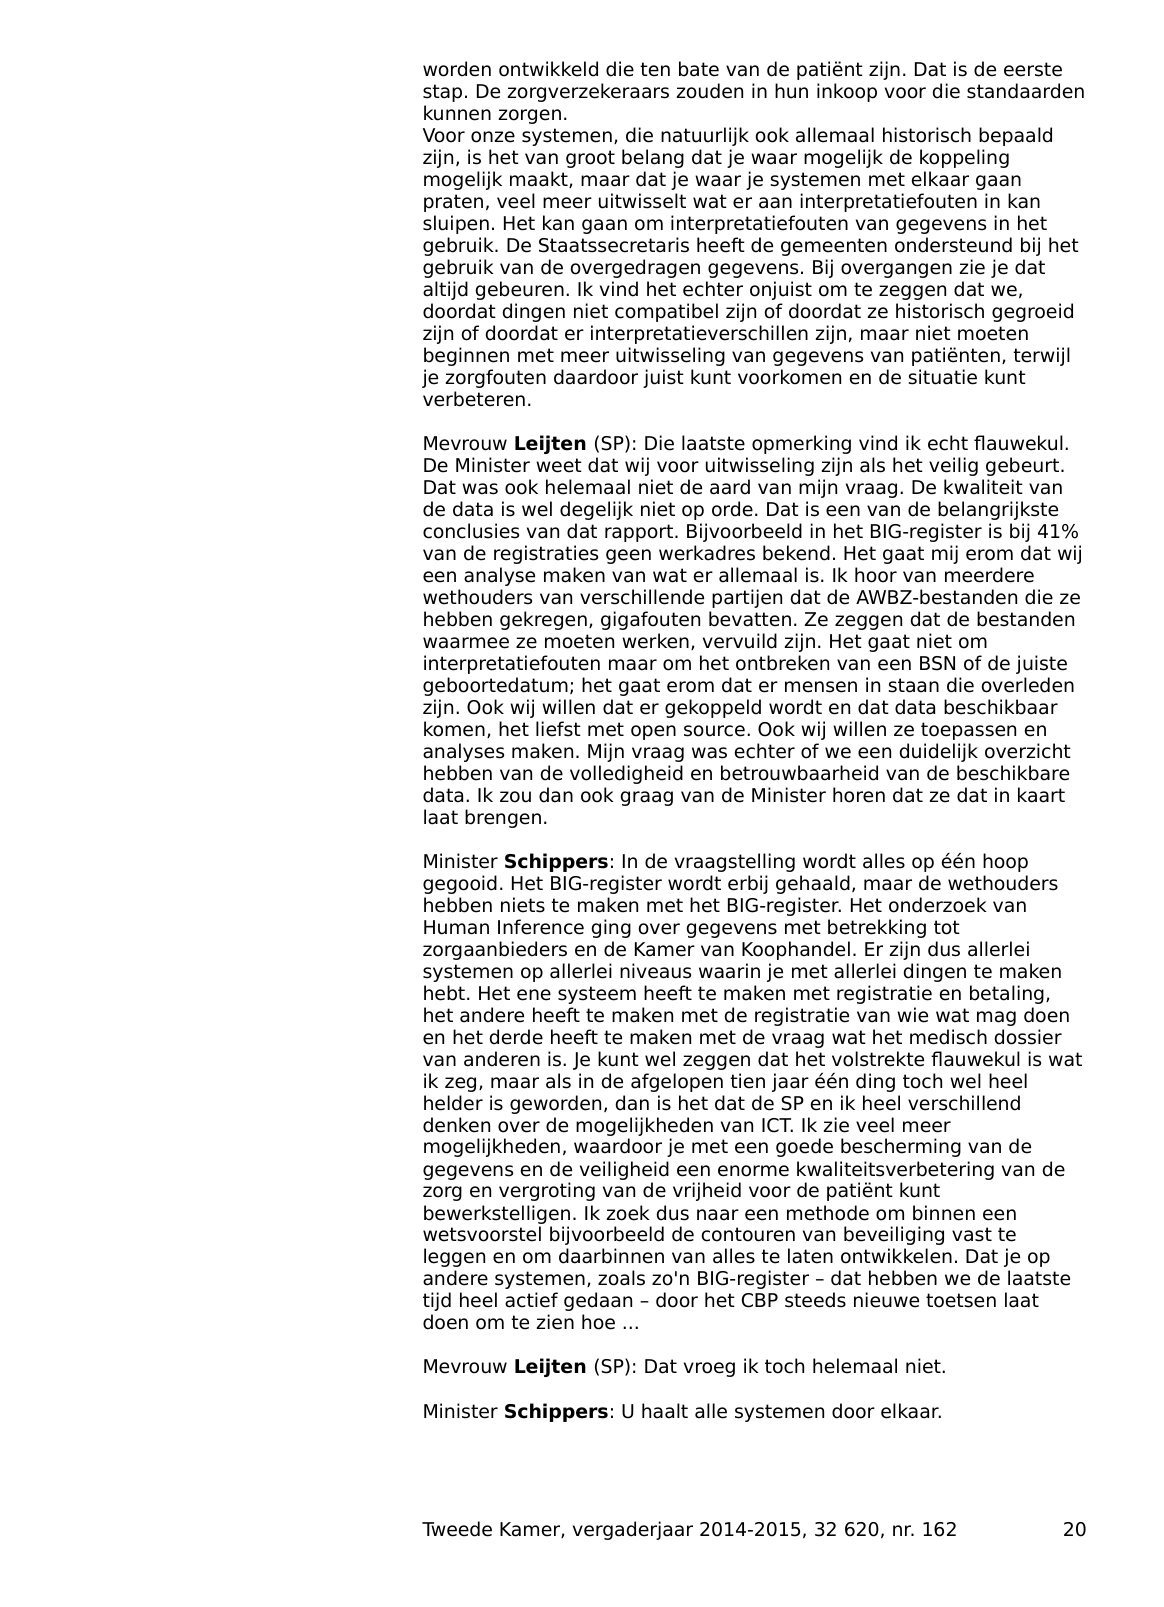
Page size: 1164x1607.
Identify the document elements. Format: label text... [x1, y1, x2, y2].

text worden ontwikkeld die ten bate van de patiënt zijn. Dat is de eerste stap. De zorgverzekeraars zouden in hun inkoop voor die standaarden kunnen zorgen. [422, 59, 1087, 125]
text Mevrouw Leijten (SP): Dat vroeg ik toch helemaal niet. [422, 1356, 1087, 1378]
text Voor onze systemen, die natuurlijk ook allemaal historisch bepaald zijn, is het van groot belang dat je waar mogelijk de koppeling mogelijk maakt, maar dat je waar je systemen met elkaar gaan praten, veel meer uitwisselt wat er aan interpretatiefouten in kan sluipen. Het kan gaan om interpretatiefouten van gegevens in het gebruik. De Staatssecretaris heeft de gemeenten ondersteund bij het gebruik van de overgedragen gegevens. Bij overgangen zie je dat altijd gebeuren. Ik vind het echter onjuist om te zeggen dat we, doordat dingen niet compatibel zijn of doordat ze historisch gegroeid zijn of doordat er interpretatieverschillen zijn, maar niet moeten beginnen met meer uitwisseling van gegevens van patiënten, terwijl je zorgfouten daardoor juist kunt voorkomen en de situatie kunt verbeteren. [422, 125, 1087, 411]
text Mevrouw Leijten (SP): Die laatste opmerking vind ik echt flauwekul. De Minister weet dat wij voor uitwisseling zijn als het veilig gebeurt. Dat was ook helemaal niet de aard van mijn vraag. De kwaliteit van de data is wel degelijk niet op orde. Dat is een van de belangrijkste conclusies van dat rapport. Bijvoorbeeld in het BIG-register is bij 41% van de registraties geen werkadres bekend. Het gaat mij erom dat wij een analyse maken van wat er allemaal is. Ik hoor van meerdere wethouders van verschillende partijen dat de AWBZ-bestanden die ze hebben gekregen, gigafouten bevatten. Ze zeggen dat de bestanden waarmee ze moeten werken, vervuild zijn. Het gaat niet om interpretatiefouten maar om het ontbreken van een BSN of de juiste geboortedatum; het gaat erom dat er mensen in staan die overleden zijn. Ook wij willen dat er gekoppeld wordt en dat data beschikbaar komen, het liefst met open source. Ook wij willen ze toepassen en analyses maken. Mijn vraag was echter of we een duidelijk overzicht hebben van de volledigheid en betrouwbaarheid van de beschikbare data. Ik zou dan ook graag van de Minister horen dat ze dat in kaart laat brengen. [422, 433, 1087, 828]
text Minister Schippers: U haalt alle systemen door elkaar. [422, 1401, 1087, 1423]
text Minister Schippers: In de vraagstelling wordt alles op één hoop gegooid. Het BIG-register wordt erbij gehaald, maar de wethouders hebben niets te maken met het BIG-register. Het onderzoek van Human Inference ging over gegevens met betrekking tot zorgaanbieders en de Kamer van Koophandel. Er zijn dus allerlei systemen op allerlei niveaus waarin je met allerlei dingen te maken hebt. Het ene systeem heeft te maken met registratie en betaling, het andere heeft te maken met de registratie van wie wat mag doen en het derde heeft te maken met de vraag wat het medisch dossier van anderen is. Je kunt wel zeggen dat het volstrekte flauwekul is wat ik zeg, maar als in de afgelopen tien jaar één ding toch wel heel helder is geworden, dan is het dat de SP en ik heel verschillend denken over de mogelijkheden van ICT. Ik zie veel meer mogelijkheden, waardoor je met een goede bescherming van de gegevens en de veiligheid een enorme kwaliteitsverbetering van de zorg en vergroting van de vrijheid voor de patiënt kunt bewerkstelligen. Ik zoek dus naar een methode om binnen een wetsvoorstel bijvoorbeeld de contouren van beveiliging vast te leggen en om daarbinnen van alles te laten ontwikkelen. Dat je op andere systemen, zoals zo'n BIG-register – dat hebben we de laatste tijd heel actief gedaan – door het CBP steeds nieuwe toetsen laat doen om te zien hoe ... [422, 851, 1087, 1334]
